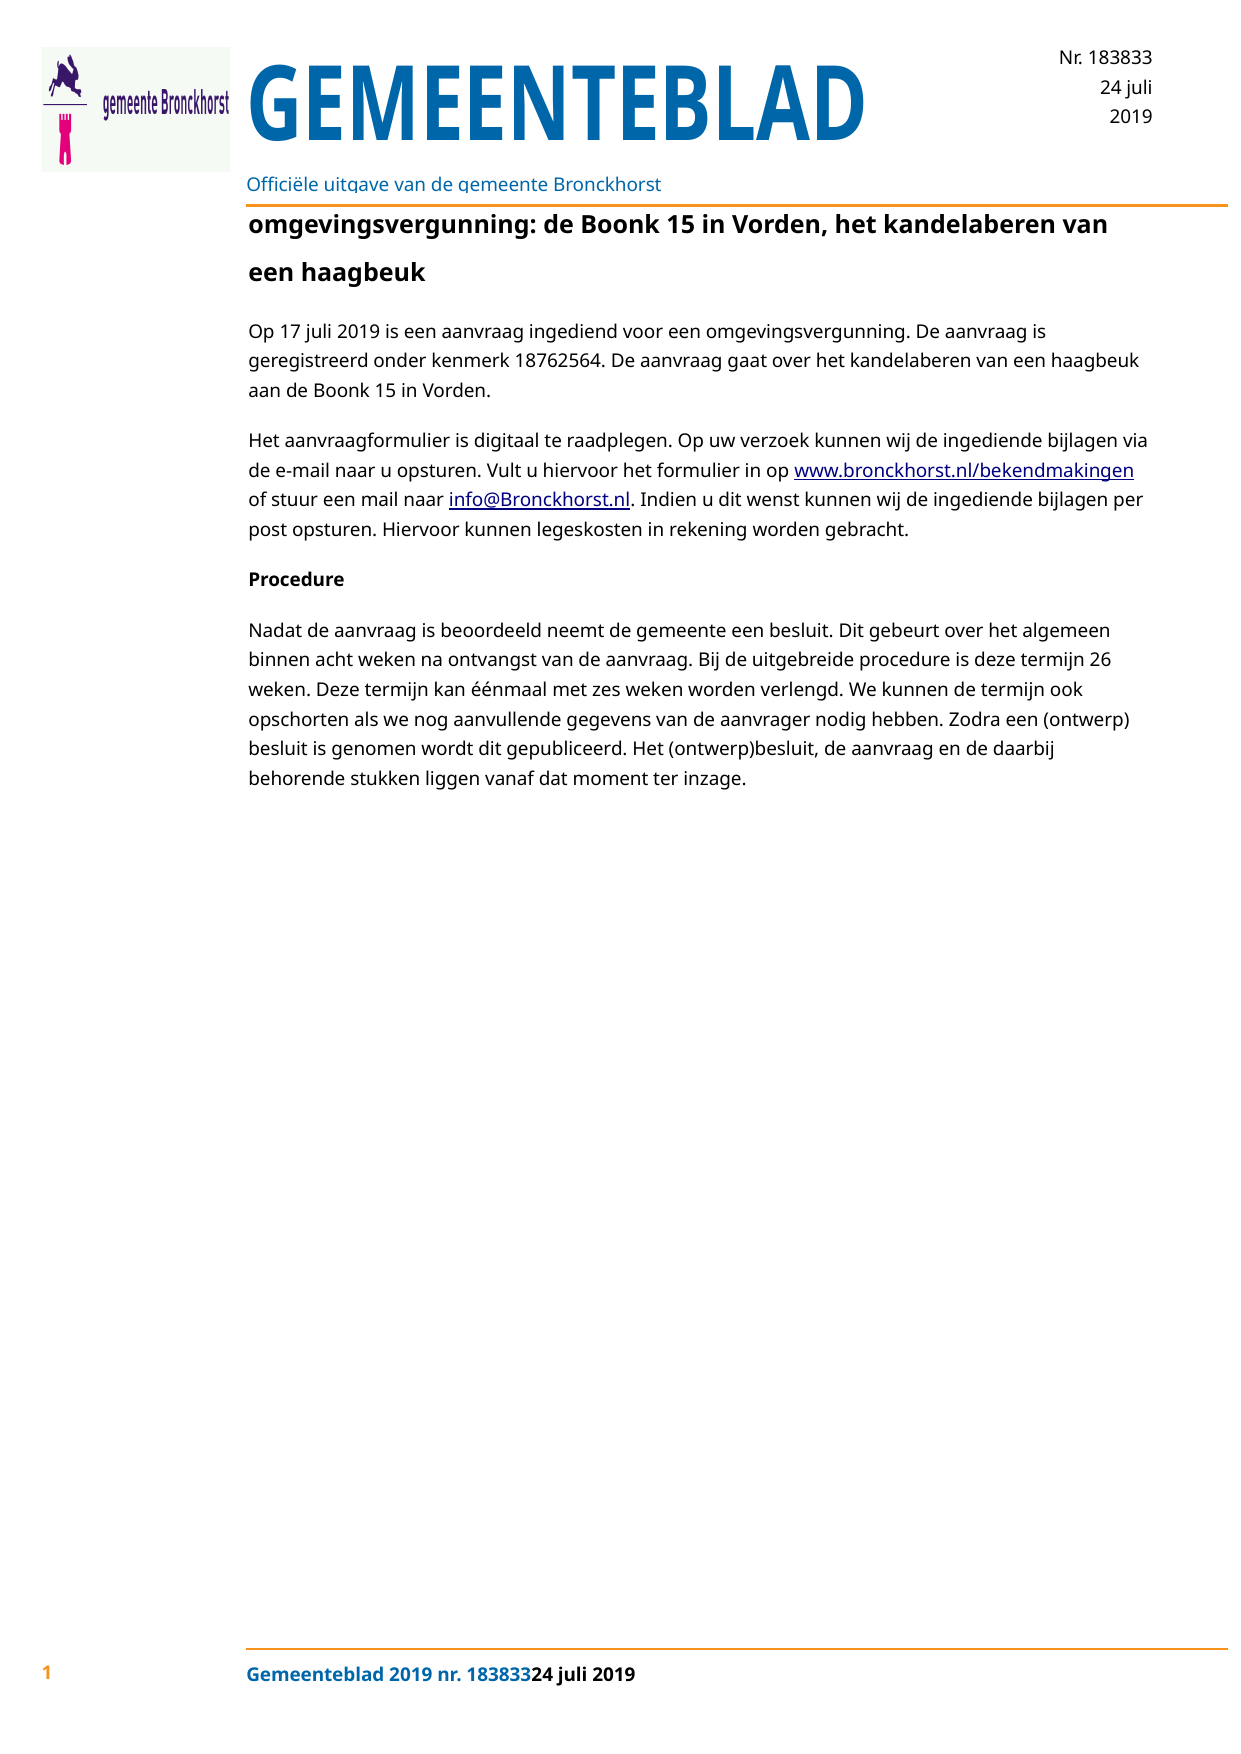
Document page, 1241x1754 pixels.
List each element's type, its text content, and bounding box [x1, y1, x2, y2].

text Nadat de aanvraag is beoordeeld neemt de gemeente een besluit. Dit gebeurt over het algemeen binnen acht weken na ontvangst van de aanvraag. Bij de uitgebreide procedure is deze termijn 26 weken. Deze termijn kan éénmaal met zes weken worden verlengd. We kunnen de termijn ook opschorten als we nog aanvullende gegevens van de aanvrager nodig hebben. Zodra een (ontwerp) besluit is genomen wordt dit gepubliceerd. Het (ontwerp)besluit, de aanvraag en de daarbij behorende stukken liggen vanaf dat moment ter inzage. [248, 617, 1152, 791]
text Op 17 juli 2019 is een aanvraag ingediend voor een omgevingsvergunning. De aanvraag is geregistreerd onder kenmerk 18762564. De aanvraag gaat over het kandelaberen van een haagbeuk aan de Boonk 15 in Vorden. [248, 318, 1152, 403]
picture [41, 47, 231, 172]
text omgevingsvergunning: de Boonk 15 in Vorden, het kandelaberen van een haagbeuk [248, 207, 1152, 288]
text Het aanvraagformulier is digitaal te raadplegen. Op uw verzoek kunnen wij de ingediende bijlagen via de e-mail naar u opsturen. Vult u hiervoor het formulier in op www.bronckhorst.nl/bekendmakingen of stuur een mail naar info@Bronckhorst.nl. Indien u dit wenst kunnen wij de ingediende bijlagen per post opsturen. Hiervoor kunnen legeskosten in rekening worden gebracht. [248, 427, 1152, 542]
text Procedure [248, 567, 1152, 592]
